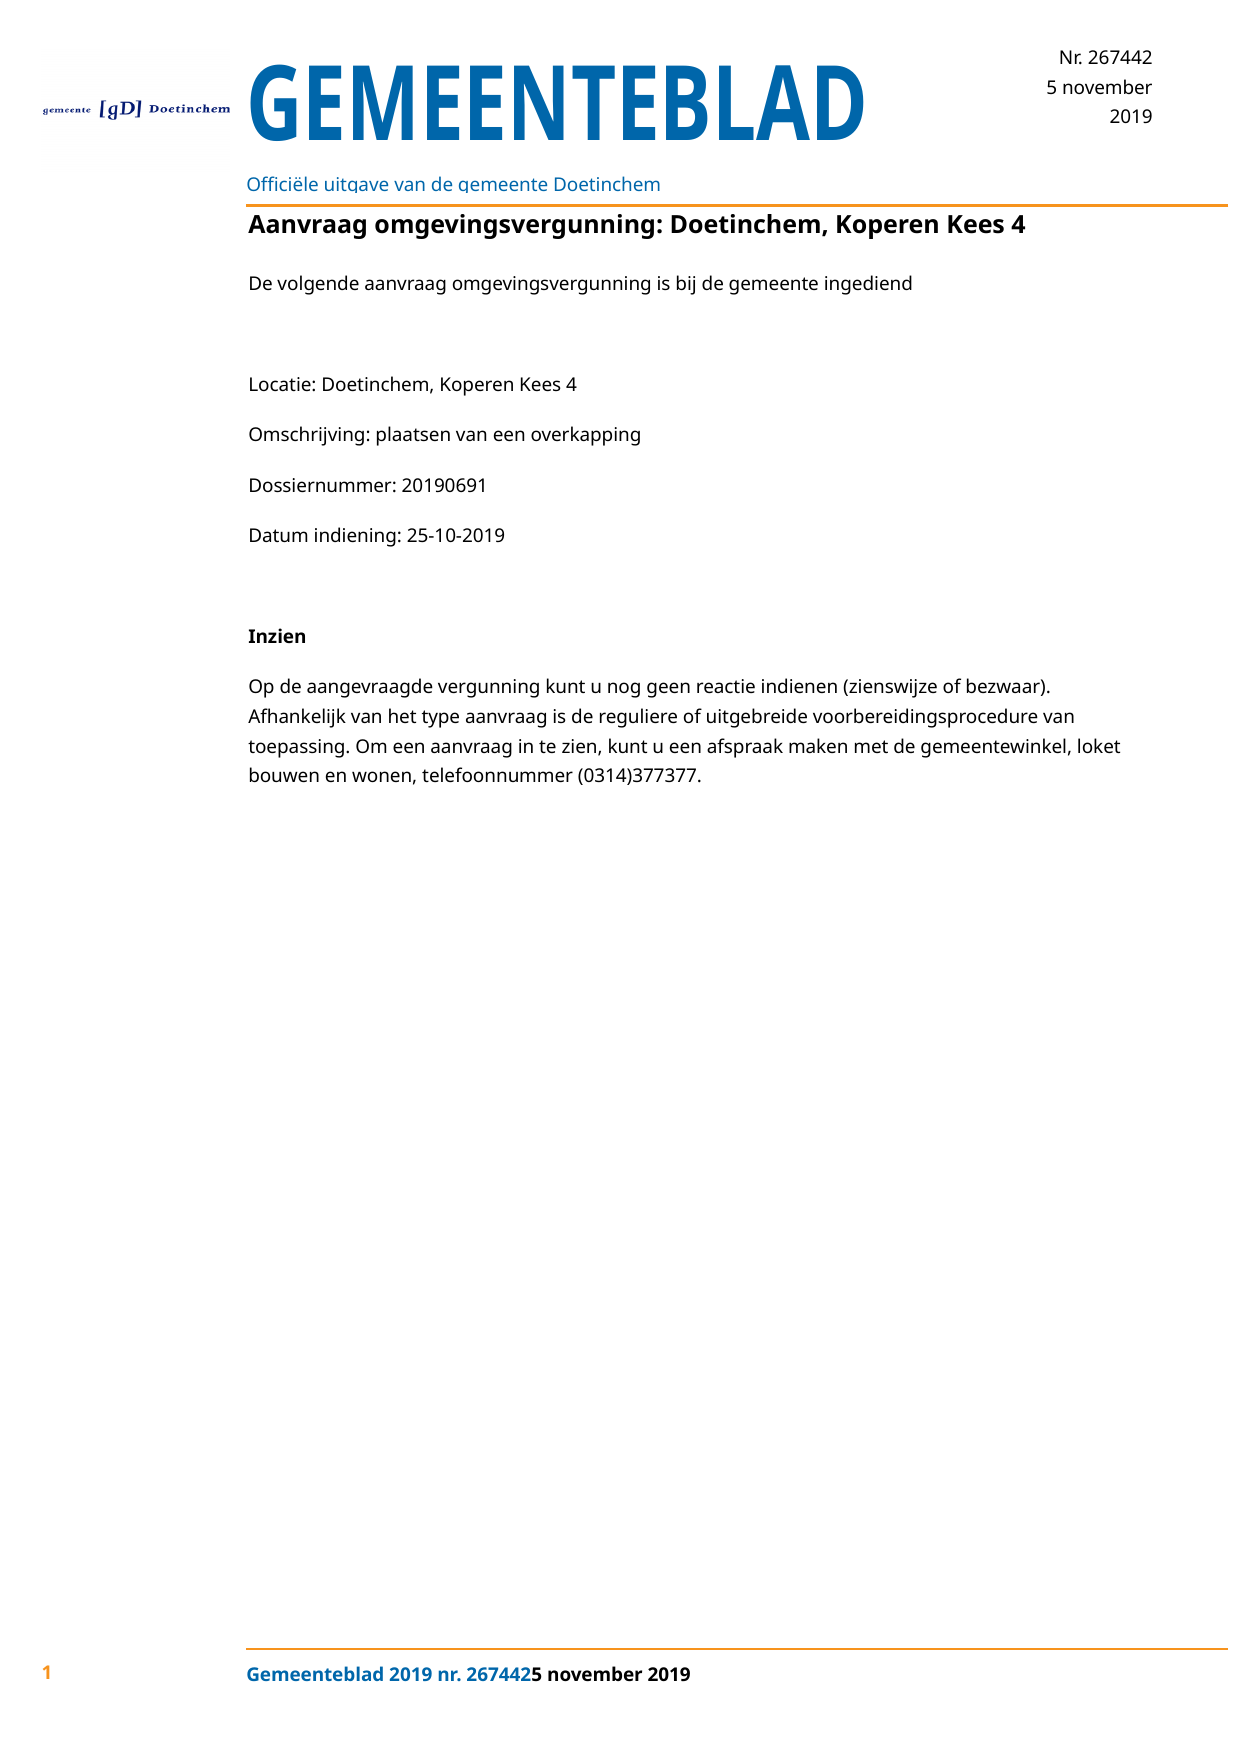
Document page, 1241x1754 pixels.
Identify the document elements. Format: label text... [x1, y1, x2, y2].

text Omschrijving: plaatsen van een overkapping [248, 422, 1152, 447]
text Aanvraag omgevingsvergunning: Doetinchem, Koperen Kees 4 [248, 207, 1152, 241]
text Datum indiening: 25-10-2019 [248, 522, 1152, 548]
text Locatie: Doetinchem, Koperen Kees 4 [248, 371, 1152, 397]
text Dossiernummer: 20190691 [248, 472, 1152, 498]
text Inzien [248, 623, 1152, 649]
text De volgende aanvraag omgevingsvergunning is bij de gemeente ingediend [248, 270, 1152, 296]
picture [41, 47, 231, 172]
text Op de aangevraagde vergunning kunt u nog geen reactie indienen (zienswijze of bezwaar). Afhankelijk van het type aanvraag is de reguliere of uitgebreide voorbereidingsprocedure van toepassing. Om een aanvraag in te zien, kunt u een afspraak maken met de gemeentewinkel, loket bouwen en wonen, telefoonnummer (0314)377377. [248, 674, 1152, 788]
